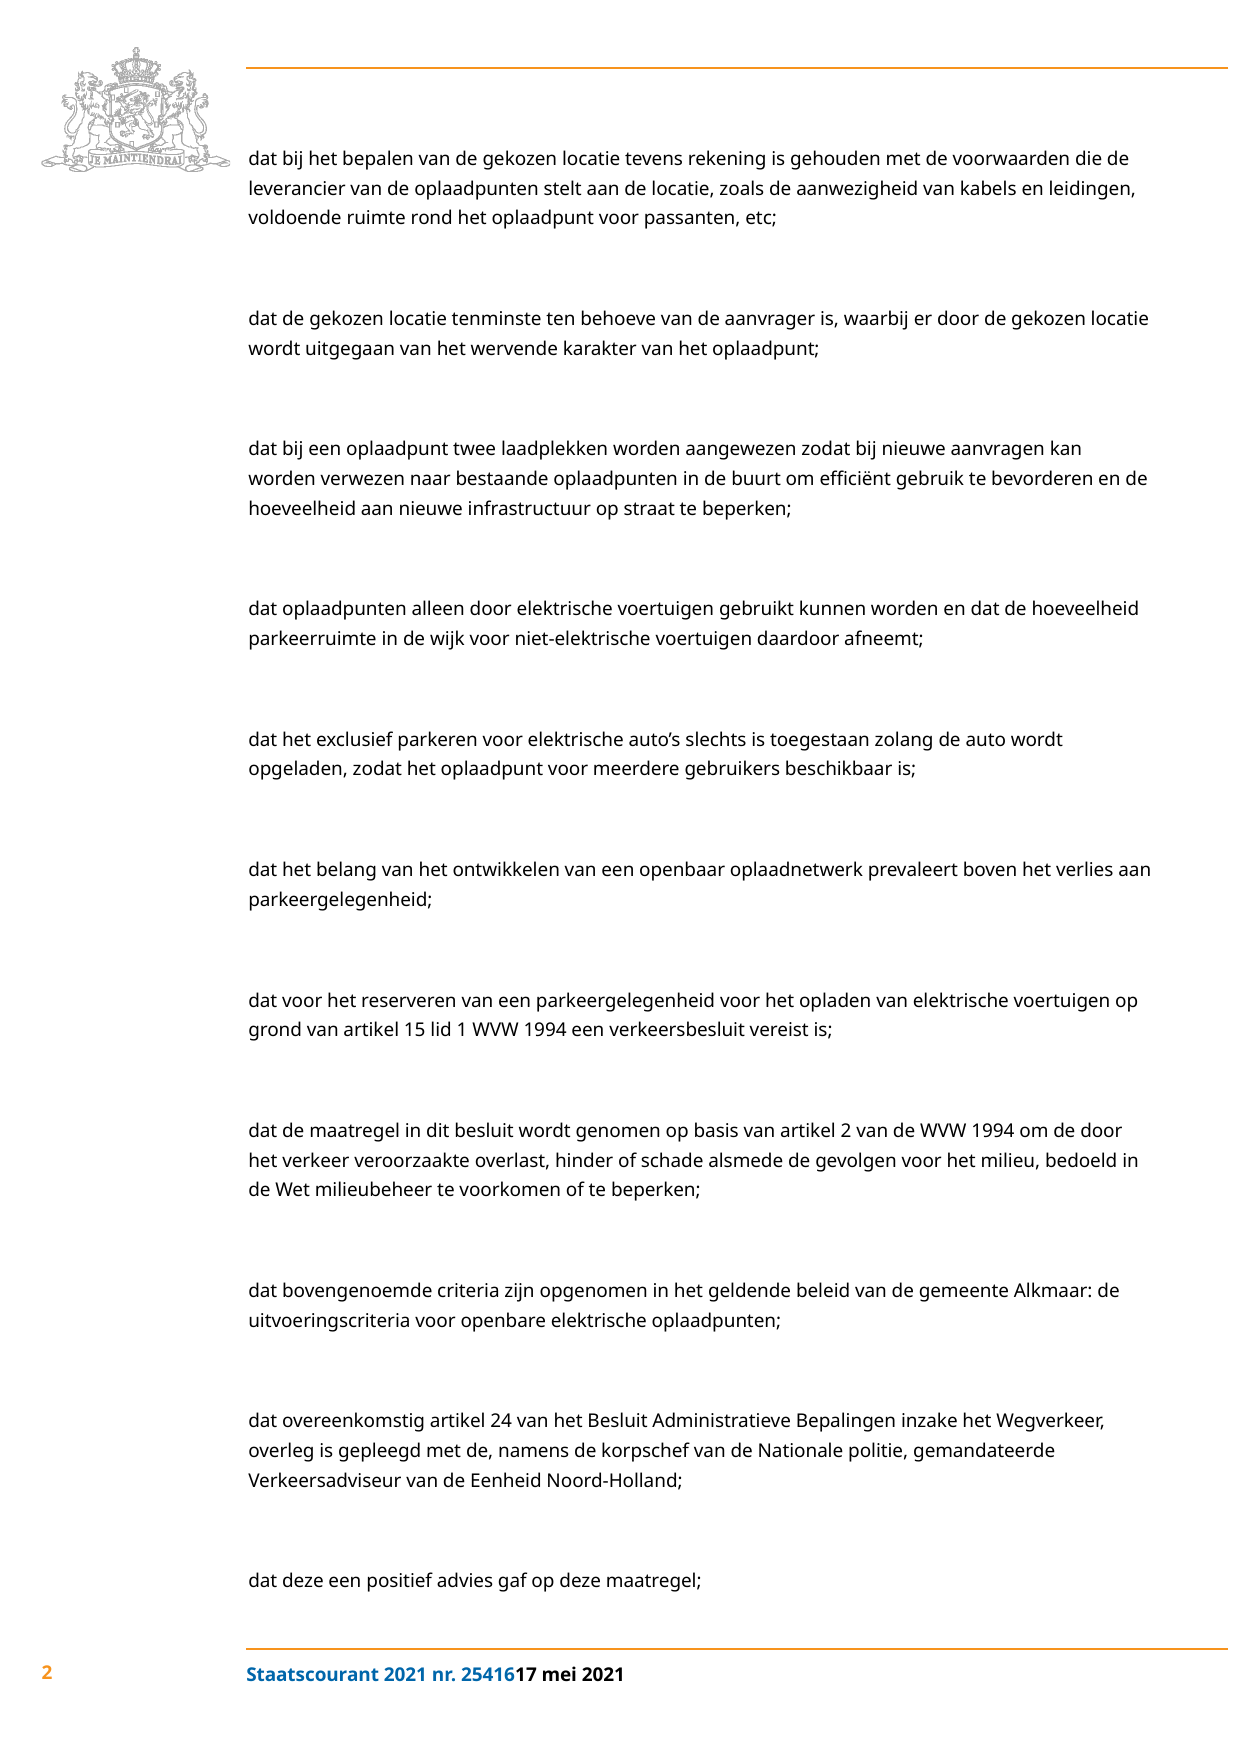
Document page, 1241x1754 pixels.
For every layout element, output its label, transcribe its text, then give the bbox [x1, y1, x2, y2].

text dat bij een oplaadpunt twee laadplekken worden aangewezen zodat bij nieuwe aanvragen kan worden verwezen naar bestaande oplaadpunten in de buurt om efficiënt gebruik te bevorderen en de hoeveelheid aan nieuwe infrastructuur op straat te beperken; [248, 436, 1152, 521]
text dat de maatregel in dit besluit wordt genomen op basis van artikel 2 van de WVW 1994 om de door het verkeer veroorzaakte overlast, hinder of schade alsmede de gevolgen voor het milieu, bedoeld in de Wet milieubeheer te voorkomen of te beperken; [248, 1117, 1152, 1202]
text dat het belang van het ontwikkelen van een openbaar oplaadnetwerk prevaleert boven het verlies aan parkeergelegenheid; [248, 856, 1152, 912]
text dat voor het reserveren van een parkeergelegenheid voor het opladen van elektrische voertuigen op grond van artikel 15 lid 1 WVW 1994 een verkeersbesluit vereist is; [248, 987, 1152, 1042]
text dat het exclusief parkeren voor elektrische auto’s slechts is toegestaan zolang de auto wordt opgeladen, zodat het oplaadpunt voor meerdere gebruikers beschikbaar is; [248, 726, 1152, 781]
picture [41, 47, 231, 172]
text dat oplaadpunten alleen door elektrische voertuigen gebruikt kunnen worden en dat de hoeveelheid parkeerruimte in de wijk voor niet-elektrische voertuigen daardoor afneemt; [248, 596, 1152, 651]
text dat bovengenoemde criteria zijn opgenomen in het geldende beleid van de gemeente Alkmaar: de uitvoeringscriteria voor openbare elektrische oplaadpunten; [248, 1277, 1152, 1333]
text dat bij het bepalen van de gekozen locatie tevens rekening is gehouden met de voorwaarden die de leverancier van de oplaadpunten stelt aan de locatie, zoals de aanwezigheid van kabels en leidingen, voldoende ruimte rond het oplaadpunt voor passanten, etc; [248, 145, 1152, 230]
text dat deze een positief advies gaf op deze maatregel; [248, 1568, 1152, 1593]
text dat overeenkomstig artikel 24 van het Besluit Administratieve Bepalingen inzake het Wegverkeer, overleg is gepleegd met de, namens de korpschef van de Nationale politie, gemandateerde Verkeersadviseur van de Eenheid Noord-Holland; [248, 1408, 1152, 1493]
text dat de gekozen locatie tenminste ten behoeve van de aanvrager is, waarbij er door de gekozen locatie wordt uitgegaan van het wervende karakter van het oplaadpunt; [248, 305, 1152, 361]
